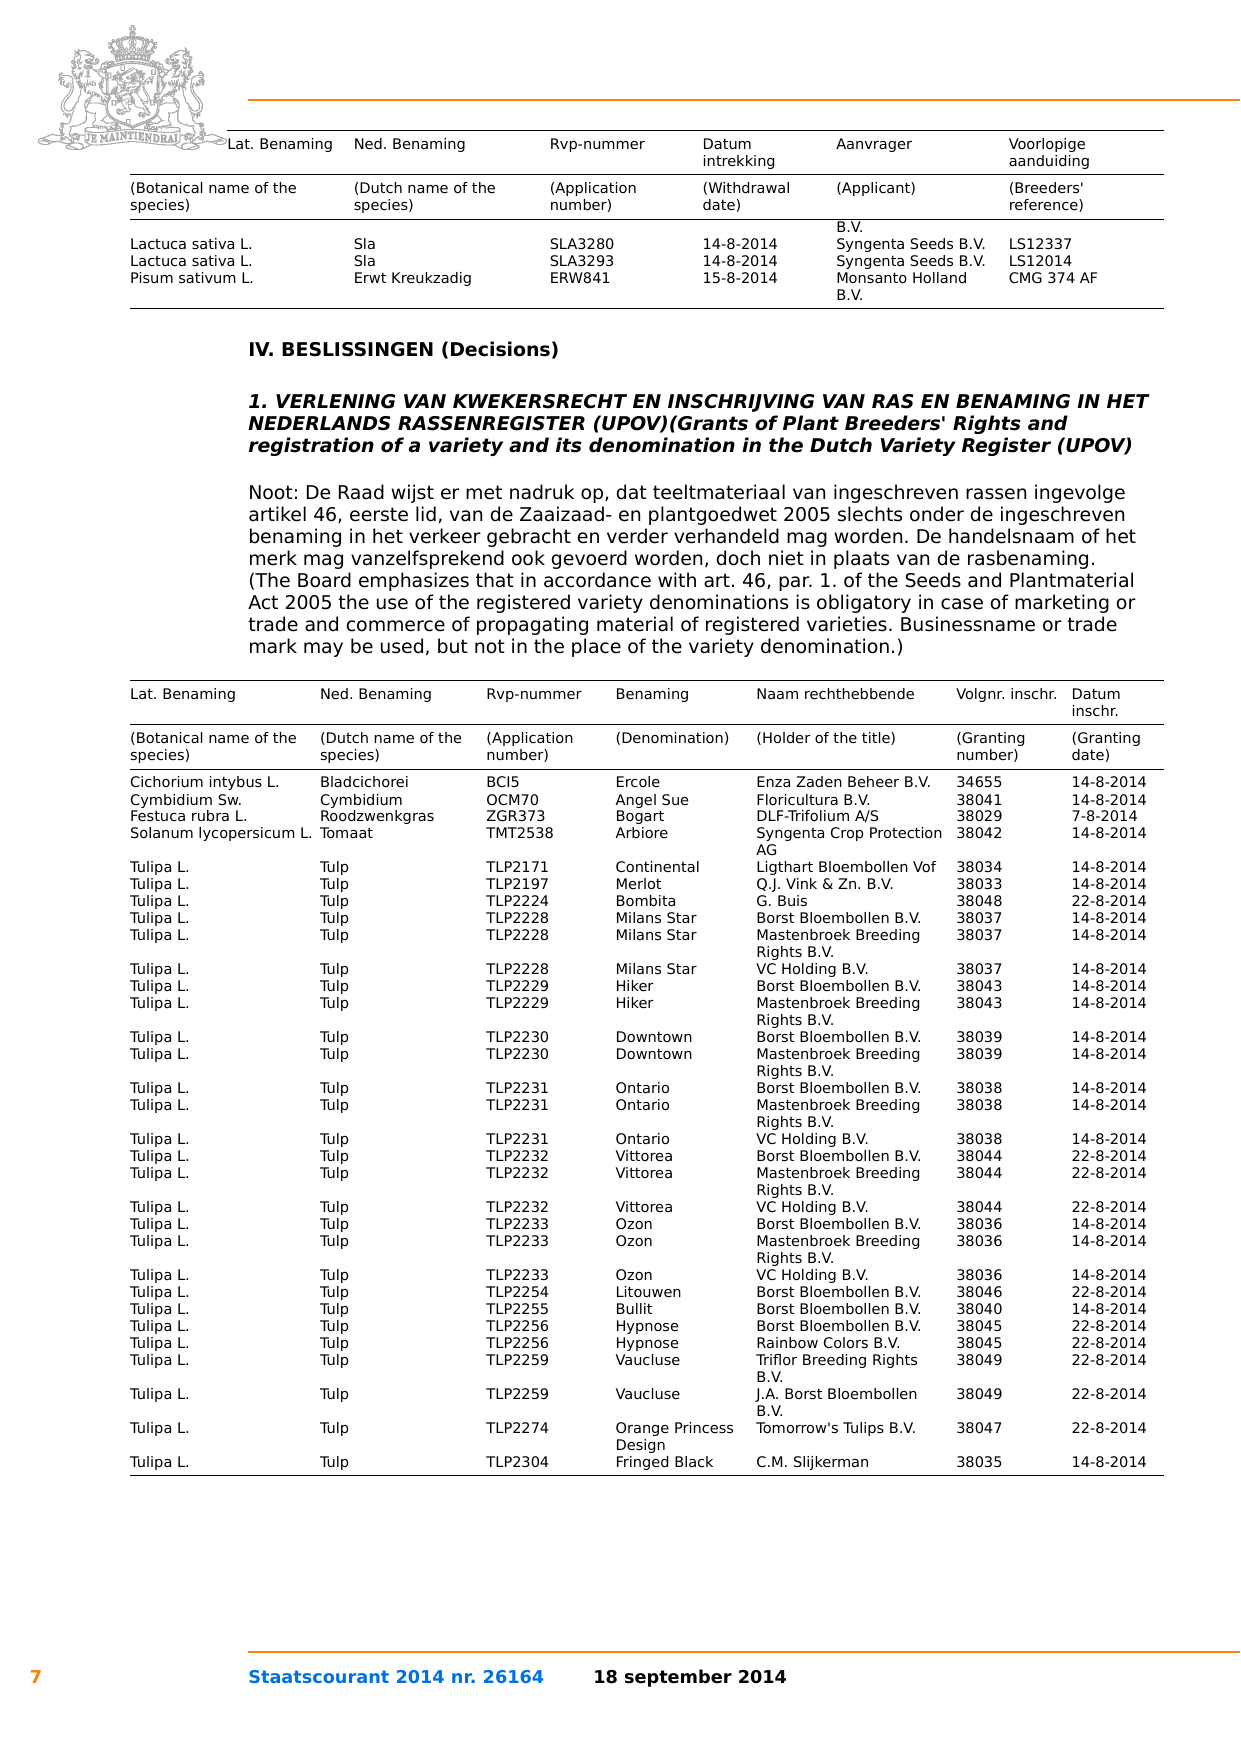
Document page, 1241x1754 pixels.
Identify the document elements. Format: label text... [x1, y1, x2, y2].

table_cell 14-8-2014 [1066, 910, 1163, 927]
table_cell VC Holding B.V. [750, 1267, 950, 1284]
table_cell 14-8-2014 [1066, 995, 1163, 1029]
table_cell Tulipa L. [130, 1335, 314, 1352]
table_cell SLA3280 [544, 236, 697, 253]
table_cell 38037 [950, 910, 1066, 927]
table_cell TLP2233 [480, 1267, 609, 1284]
table_cell 14-8-2014 [1066, 961, 1163, 978]
table_cell LS12014 [1003, 253, 1163, 269]
table_cell Bullit [609, 1301, 750, 1318]
table_cell (Withdrawal date) [697, 175, 830, 219]
table_cell Bogart [609, 808, 750, 825]
table_cell Tulp [314, 910, 480, 927]
table_cell 38043 [950, 978, 1066, 995]
table_header Lat. Benaming [130, 681, 314, 724]
table_header Lat. Benaming [130, 131, 347, 174]
table_cell TMT2538 [480, 825, 609, 859]
table_cell TLP2197 [480, 876, 609, 893]
table_cell Tomorrow's Tulips B.V. [750, 1420, 950, 1453]
table_cell TLP2229 [480, 995, 609, 1029]
table_cell 14-8-2014 [1066, 1454, 1163, 1475]
table_cell Tulipa L. [130, 893, 314, 910]
table_cell 14-8-2014 [1066, 859, 1163, 876]
table_cell (Dutch name of the species) [348, 175, 544, 219]
table_header Datum intrekking [697, 131, 830, 174]
table_cell 22-8-2014 [1066, 1386, 1163, 1419]
table_cell Tulp [314, 961, 480, 978]
table_cell TLP2233 [480, 1216, 609, 1233]
subtitle IV. BESLISSINGEN (Decisions) [248, 339, 1163, 361]
table_cell Tulp [314, 1318, 480, 1335]
table_cell ZGR373 [480, 808, 609, 825]
table_cell 38048 [950, 893, 1066, 910]
table_cell 38038 [950, 1131, 1066, 1148]
table_header Voorlopige aanduiding [1003, 131, 1163, 174]
table_cell Bombita [609, 893, 750, 910]
table_cell C.M. Slijkerman [750, 1454, 950, 1475]
table_cell Erwt Kreukzadig [348, 270, 544, 308]
table_cell 22-8-2014 [1066, 1335, 1163, 1352]
table_cell Tulipa L. [130, 995, 314, 1029]
table_cell DLF-Trifolium A/S [750, 808, 950, 825]
table_cell Tulp [314, 1199, 480, 1216]
table_cell (Granting date) [1066, 725, 1163, 769]
table_cell 7-8-2014 [1066, 808, 1163, 825]
table_cell (Holder of the title) [750, 725, 950, 769]
table_cell Tulp [314, 1301, 480, 1318]
table_cell TLP2229 [480, 978, 609, 995]
table_cell VC Holding B.V. [750, 1131, 950, 1148]
table_cell VC Holding B.V. [750, 961, 950, 978]
table_cell 38044 [950, 1148, 1066, 1165]
table_cell Hypnose [609, 1335, 750, 1352]
table_cell TLP2224 [480, 893, 609, 910]
table_cell Tulipa L. [130, 1267, 314, 1284]
table_cell 38036 [950, 1216, 1066, 1233]
table_cell 14-8-2014 [1066, 770, 1163, 791]
table_cell 38047 [950, 1420, 1066, 1453]
table_header Volgnr. inschr. [950, 681, 1066, 724]
table_cell 22-8-2014 [1066, 1318, 1163, 1335]
table_cell Tulipa L. [130, 1352, 314, 1386]
table_cell Mastenbroek Breeding Rights B.V. [750, 1233, 950, 1267]
table_cell Tulipa L. [130, 1131, 314, 1148]
table_cell Tulp [314, 876, 480, 893]
table_header Rvp-nummer [480, 681, 609, 724]
table_cell Tulp [314, 1165, 480, 1199]
table_cell Angel Sue [609, 791, 750, 808]
table_cell 22-8-2014 [1066, 893, 1163, 910]
table_cell Hiker [609, 995, 750, 1029]
table_cell Borst Bloembollen B.V. [750, 1301, 950, 1318]
table_cell [1003, 220, 1163, 236]
table_cell Ontario [609, 1080, 750, 1097]
table_cell 38044 [950, 1165, 1066, 1199]
table_cell (Granting number) [950, 725, 1066, 769]
table_cell (Breeders' reference) [1003, 175, 1163, 219]
table_cell TLP2233 [480, 1233, 609, 1267]
table_cell Cichorium intybus L. [130, 770, 314, 791]
table_header Aanvrager [830, 131, 1002, 174]
table_cell Orange Princess Design [609, 1420, 750, 1453]
table_cell 14-8-2014 [1066, 978, 1163, 995]
table_cell VC Holding B.V. [750, 1199, 950, 1216]
table_header Ned. Benaming [314, 681, 480, 724]
table_cell 34655 [950, 770, 1066, 791]
table_cell Tulp [314, 1131, 480, 1148]
table_cell Tulipa L. [130, 1386, 314, 1419]
table_cell 38029 [950, 808, 1066, 825]
table_cell Tulipa L. [130, 1148, 314, 1165]
table_cell Ligthart Bloembollen Vof [750, 859, 950, 876]
table_cell 14-8-2014 [1066, 927, 1163, 961]
table_cell OCM70 [480, 791, 609, 808]
table_cell (Botanical name of the species) [130, 725, 314, 769]
table_cell Borst Bloembollen B.V. [750, 1284, 950, 1301]
table_cell Syngenta Seeds B.V. [830, 236, 1002, 253]
table_cell 38039 [950, 1046, 1066, 1080]
table_cell J.A. Borst Bloembollen B.V. [750, 1386, 950, 1419]
table_cell 38035 [950, 1454, 1066, 1475]
table_cell 14-8-2014 [697, 236, 830, 253]
table_cell Tomaat [314, 825, 480, 859]
table_cell [544, 220, 697, 236]
table_cell 14-8-2014 [1066, 1216, 1163, 1233]
table_cell Borst Bloembollen B.V. [750, 1029, 950, 1046]
table_cell 38040 [950, 1301, 1066, 1318]
table_cell TLP2254 [480, 1284, 609, 1301]
table_cell Ozon [609, 1267, 750, 1284]
table_cell 14-8-2014 [1066, 825, 1163, 859]
table_cell (Application number) [480, 725, 609, 769]
table_cell Sla [348, 236, 544, 253]
table_header Rvp-nummer [544, 131, 697, 174]
table_cell Mastenbroek Breeding Rights B.V. [750, 1097, 950, 1131]
table_cell Vaucluse [609, 1352, 750, 1386]
table_cell Tulipa L. [130, 1233, 314, 1267]
table_cell Ozon [609, 1233, 750, 1267]
table_cell (Botanical name of the species) [130, 175, 347, 219]
picture [38, 25, 227, 150]
table_cell TLP2171 [480, 859, 609, 876]
table_cell Tulp [314, 1386, 480, 1419]
table_cell Vittorea [609, 1165, 750, 1199]
table_cell Tulp [314, 1420, 480, 1453]
table_cell Tulipa L. [130, 1216, 314, 1233]
table_cell Tulipa L. [130, 978, 314, 995]
table_cell Borst Bloembollen B.V. [750, 978, 950, 995]
table_cell Tulp [314, 978, 480, 995]
table_cell Tulp [314, 1029, 480, 1046]
table_cell Tulipa L. [130, 1454, 314, 1475]
table_cell Lactuca sativa L. [130, 236, 347, 253]
table_cell Syngenta Seeds B.V. [830, 253, 1002, 269]
table_cell Borst Bloembollen B.V. [750, 1216, 950, 1233]
table_cell Ontario [609, 1097, 750, 1131]
table_cell 38036 [950, 1233, 1066, 1267]
table_cell [130, 220, 347, 236]
table_cell 22-8-2014 [1066, 1165, 1163, 1199]
table_cell 38037 [950, 961, 1066, 978]
table_cell 14-8-2014 [1066, 1301, 1163, 1318]
table_cell Tulp [314, 1080, 480, 1097]
table_cell Roodzwenkgras [314, 808, 480, 825]
table_cell 22-8-2014 [1066, 1284, 1163, 1301]
table_cell TLP2232 [480, 1148, 609, 1165]
table_cell 14-8-2014 [1066, 1267, 1163, 1284]
table_cell Triflor Breeding Rights B.V. [750, 1352, 950, 1386]
table_cell 14-8-2014 [1066, 876, 1163, 893]
table_cell 14-8-2014 [1066, 791, 1163, 808]
table_cell Arbiore [609, 825, 750, 859]
table_cell G. Buis [750, 893, 950, 910]
table_cell Floricultura B.V. [750, 791, 950, 808]
table_cell 38033 [950, 876, 1066, 893]
table_cell LS12337 [1003, 236, 1163, 253]
table_cell 22-8-2014 [1066, 1420, 1163, 1453]
table_cell Mastenbroek Breeding Rights B.V. [750, 1046, 950, 1080]
table_cell TLP2231 [480, 1131, 609, 1148]
table_cell (Dutch name of the species) [314, 725, 480, 769]
table_cell 38046 [950, 1284, 1066, 1301]
table_cell 38042 [950, 825, 1066, 859]
table_cell Tulipa L. [130, 1284, 314, 1301]
table_cell Vittorea [609, 1199, 750, 1216]
table_cell Downtown [609, 1046, 750, 1080]
table_cell Hiker [609, 978, 750, 995]
table_cell Tulipa L. [130, 910, 314, 927]
table_cell Tulp [314, 1046, 480, 1080]
table_cell Tulipa L. [130, 1097, 314, 1131]
table_cell Borst Bloembollen B.V. [750, 1080, 950, 1097]
table_cell Litouwen [609, 1284, 750, 1301]
table_cell (Applicant) [830, 175, 1002, 219]
table_cell Downtown [609, 1029, 750, 1046]
table_cell TLP2304 [480, 1454, 609, 1475]
table_cell Tulipa L. [130, 927, 314, 961]
table_cell 14-8-2014 [1066, 1097, 1163, 1131]
table_cell Sla [348, 253, 544, 269]
table_cell SLA3293 [544, 253, 697, 269]
table_cell Milans Star [609, 910, 750, 927]
subtitle 1. VERLENING VAN KWEKERSRECHT EN INSCHRIJVING VAN RAS EN BENAMING IN HET NEDERLANDS RASSENREGISTER (UPOV)(Grants of Plant Breeders' Rights and registration of a variety and its denomination in the Dutch Variety Register (UPOV) [248, 391, 1163, 457]
table_cell Tulp [314, 1352, 480, 1386]
table_cell Ozon [609, 1216, 750, 1233]
table_cell Ontario [609, 1131, 750, 1148]
table_cell TLP2232 [480, 1199, 609, 1216]
table_cell TLP2228 [480, 927, 609, 961]
table_cell Festuca rubra L. [130, 808, 314, 825]
table_cell Tulipa L. [130, 1029, 314, 1046]
table_cell ERW841 [544, 270, 697, 308]
table_cell Tulp [314, 1454, 480, 1475]
table_cell 38039 [950, 1029, 1066, 1046]
table_cell Pisum sativum L. [130, 270, 347, 308]
text Noot: De Raad wijst er met nadruk op, dat teeltmateriaal van ingeschreven rassen ingevolge artikel 46, eerste lid, van de Zaaizaad- en plantgoedwet 2005 slechts onder de ingeschreven benaming in het verkeer gebracht en verder verhandeld mag worden. De handelsnaam of het merk mag vanzelfsprekend ook gevoerd worden, doch niet in plaats van de rasbenaming. [248, 482, 1163, 570]
table_cell 38034 [950, 859, 1066, 876]
table_cell [348, 220, 544, 236]
table_cell BCI5 [480, 770, 609, 791]
table_cell 14-8-2014 [1066, 1029, 1163, 1046]
table_cell TLP2256 [480, 1335, 609, 1352]
table_cell 14-8-2014 [1066, 1046, 1163, 1080]
table_cell 38045 [950, 1335, 1066, 1352]
table_cell Tulp [314, 1148, 480, 1165]
table_cell 38041 [950, 791, 1066, 808]
table_cell 38049 [950, 1352, 1066, 1386]
table_cell Solanum lycopersicum L. [130, 825, 314, 859]
table_cell Vittorea [609, 1148, 750, 1165]
table_cell 22-8-2014 [1066, 1352, 1163, 1386]
table_header Ned. Benaming [348, 131, 544, 174]
table_cell CMG 374 AF [1003, 270, 1163, 308]
table_cell 14-8-2014 [1066, 1233, 1163, 1267]
table_cell Enza Zaden Beheer B.V. [750, 770, 950, 791]
table_cell TLP2228 [480, 961, 609, 978]
table_cell Tulipa L. [130, 1318, 314, 1335]
table_cell Ercole [609, 770, 750, 791]
table_cell 14-8-2014 [697, 253, 830, 269]
table_cell Continental [609, 859, 750, 876]
table_cell Milans Star [609, 927, 750, 961]
table_cell Q.J. Vink & Zn. B.V. [750, 876, 950, 893]
table_cell TLP2230 [480, 1046, 609, 1080]
table_cell [697, 220, 830, 236]
table_cell Tulp [314, 1233, 480, 1267]
table_cell 38044 [950, 1199, 1066, 1216]
table_cell Tulipa L. [130, 1080, 314, 1097]
table_cell TLP2256 [480, 1318, 609, 1335]
table_cell Tulp [314, 859, 480, 876]
table_cell Tulipa L. [130, 876, 314, 893]
table_cell Tulipa L. [130, 1420, 314, 1453]
table_cell 15-8-2014 [697, 270, 830, 308]
table_cell B.V. [830, 220, 1002, 236]
table_cell 14-8-2014 [1066, 1131, 1163, 1148]
table_cell Vaucluse [609, 1386, 750, 1419]
table_cell 38038 [950, 1097, 1066, 1131]
table_cell Borst Bloembollen B.V. [750, 910, 950, 927]
table_cell 38038 [950, 1080, 1066, 1097]
table_cell TLP2232 [480, 1165, 609, 1199]
table_cell TLP2259 [480, 1352, 609, 1386]
table_cell TLP2259 [480, 1386, 609, 1419]
table_cell Hypnose [609, 1318, 750, 1335]
table_cell Tulipa L. [130, 1199, 314, 1216]
table_cell Tulipa L. [130, 1301, 314, 1318]
table_cell Monsanto Holland B.V. [830, 270, 1002, 308]
table_cell Tulp [314, 1216, 480, 1233]
table_cell Tulipa L. [130, 1165, 314, 1199]
table_cell (Denomination) [609, 725, 750, 769]
table_cell Rainbow Colors B.V. [750, 1335, 950, 1352]
table_cell Fringed Black [609, 1454, 750, 1475]
table_cell 14-8-2014 [1066, 1080, 1163, 1097]
table_cell 38049 [950, 1386, 1066, 1419]
table_cell Tulipa L. [130, 1046, 314, 1080]
table_cell TLP2274 [480, 1420, 609, 1453]
table_cell Tulipa L. [130, 961, 314, 978]
table_header Benaming [609, 681, 750, 724]
table_cell Tulp [314, 1284, 480, 1301]
table_cell 38037 [950, 927, 1066, 961]
table_cell TLP2228 [480, 910, 609, 927]
table_cell TLP2255 [480, 1301, 609, 1318]
table_cell 38036 [950, 1267, 1066, 1284]
table_cell Tulp [314, 1335, 480, 1352]
table_cell Mastenbroek Breeding Rights B.V. [750, 995, 950, 1029]
table_cell Tulp [314, 893, 480, 910]
table_cell Merlot [609, 876, 750, 893]
table_cell Mastenbroek Breeding Rights B.V. [750, 927, 950, 961]
table_cell Borst Bloembollen B.V. [750, 1148, 950, 1165]
table_cell Cymbidium Sw. [130, 791, 314, 808]
table_cell Tulp [314, 1267, 480, 1284]
table_cell TLP2230 [480, 1029, 609, 1046]
table_cell 22-8-2014 [1066, 1199, 1163, 1216]
table_header Datum inschr. [1066, 681, 1163, 724]
table_cell Borst Bloembollen B.V. [750, 1318, 950, 1335]
table_cell Milans Star [609, 961, 750, 978]
table_cell TLP2231 [480, 1097, 609, 1131]
table_cell Bladcichorei [314, 770, 480, 791]
table_cell Cymbidium [314, 791, 480, 808]
table_cell Syngenta Crop Protection AG [750, 825, 950, 859]
table_header Naam rechthebbende [750, 681, 950, 724]
table_cell Lactuca sativa L. [130, 253, 347, 269]
table_cell TLP2231 [480, 1080, 609, 1097]
table_cell Mastenbroek Breeding Rights B.V. [750, 1165, 950, 1199]
table_cell 22-8-2014 [1066, 1148, 1163, 1165]
table_cell 38043 [950, 995, 1066, 1029]
table_cell 38045 [950, 1318, 1066, 1335]
table_cell Tulipa L. [130, 859, 314, 876]
table_cell Tulp [314, 1097, 480, 1131]
table_cell Tulp [314, 995, 480, 1029]
text (The Board emphasizes that in accordance with art. 46, par. 1. of the Seeds and Plantmaterial Act 2005 the use of the registered variety denominations is obligatory in case of marketing or trade and commerce of propagating material of registered varieties. Businessname or trade mark may be used, but not in the place of the variety denomination.) [248, 570, 1163, 658]
table_cell Tulp [314, 927, 480, 961]
table_cell (Application number) [544, 175, 697, 219]
